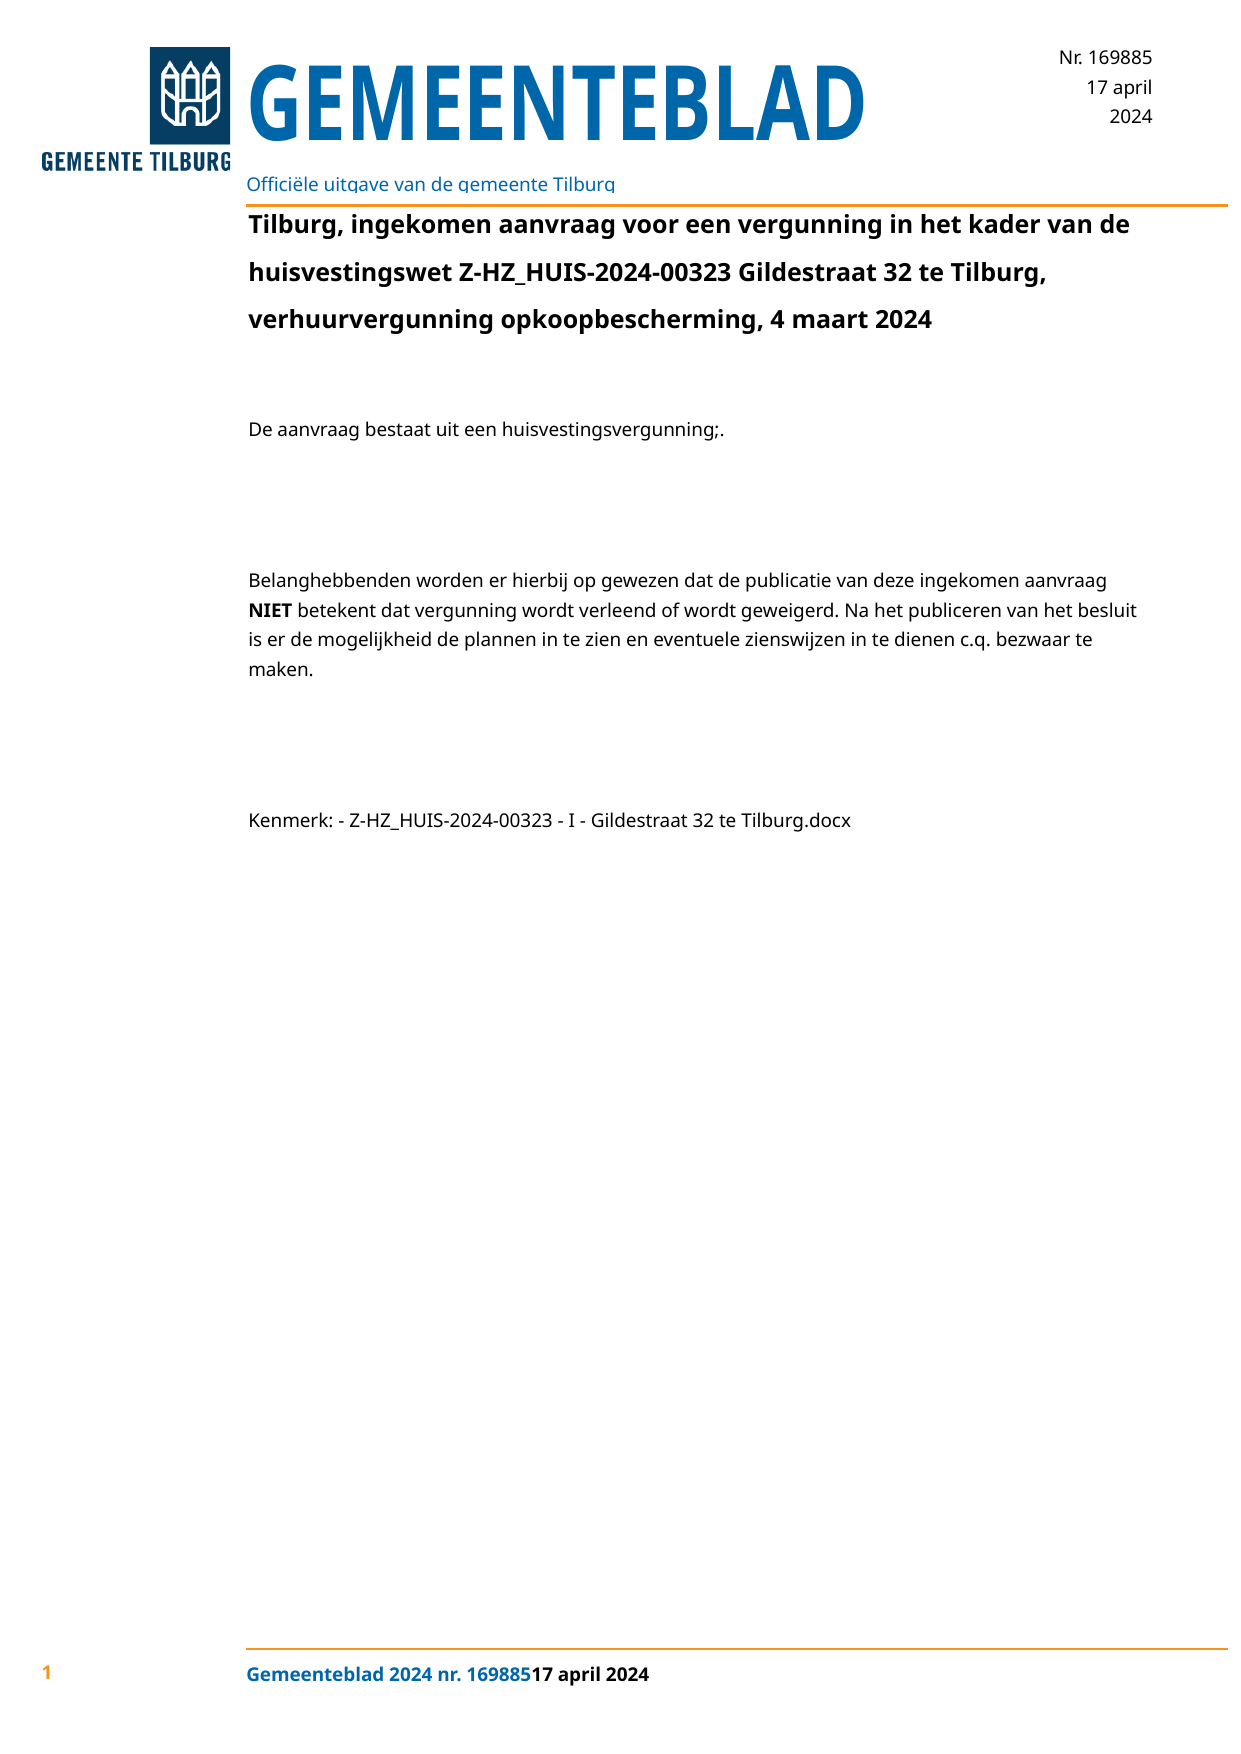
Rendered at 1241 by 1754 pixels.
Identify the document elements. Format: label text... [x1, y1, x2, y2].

text De aanvraag bestaat uit een huisvestingsvergunning;. [248, 416, 1152, 442]
text Belanghebbenden worden er hierbij op gewezen dat de publicatie van deze ingekomen aanvraag NIET betekent dat vergunning wordt verleend of wordt geweigerd. Na het publiceren van het besluit is er de mogelijkheid de plannen in te zien en eventuele zienswijzen in te dienen c.q. bezwaar te maken. [248, 567, 1152, 682]
text Tilburg, ingekomen aanvraag voor een vergunning in het kader van de huisvestingswet Z-HZ_HUIS-2024-00323 Gildestraat 32 te Tilburg, verhuurvergunning opkoopbescherming, 4 maart 2024 [248, 207, 1152, 336]
text Kenmerk: - Z-HZ_HUIS-2024-00323 - I - Gildestraat 32 te Tilburg.docx [248, 807, 1152, 833]
picture [41, 47, 231, 172]
